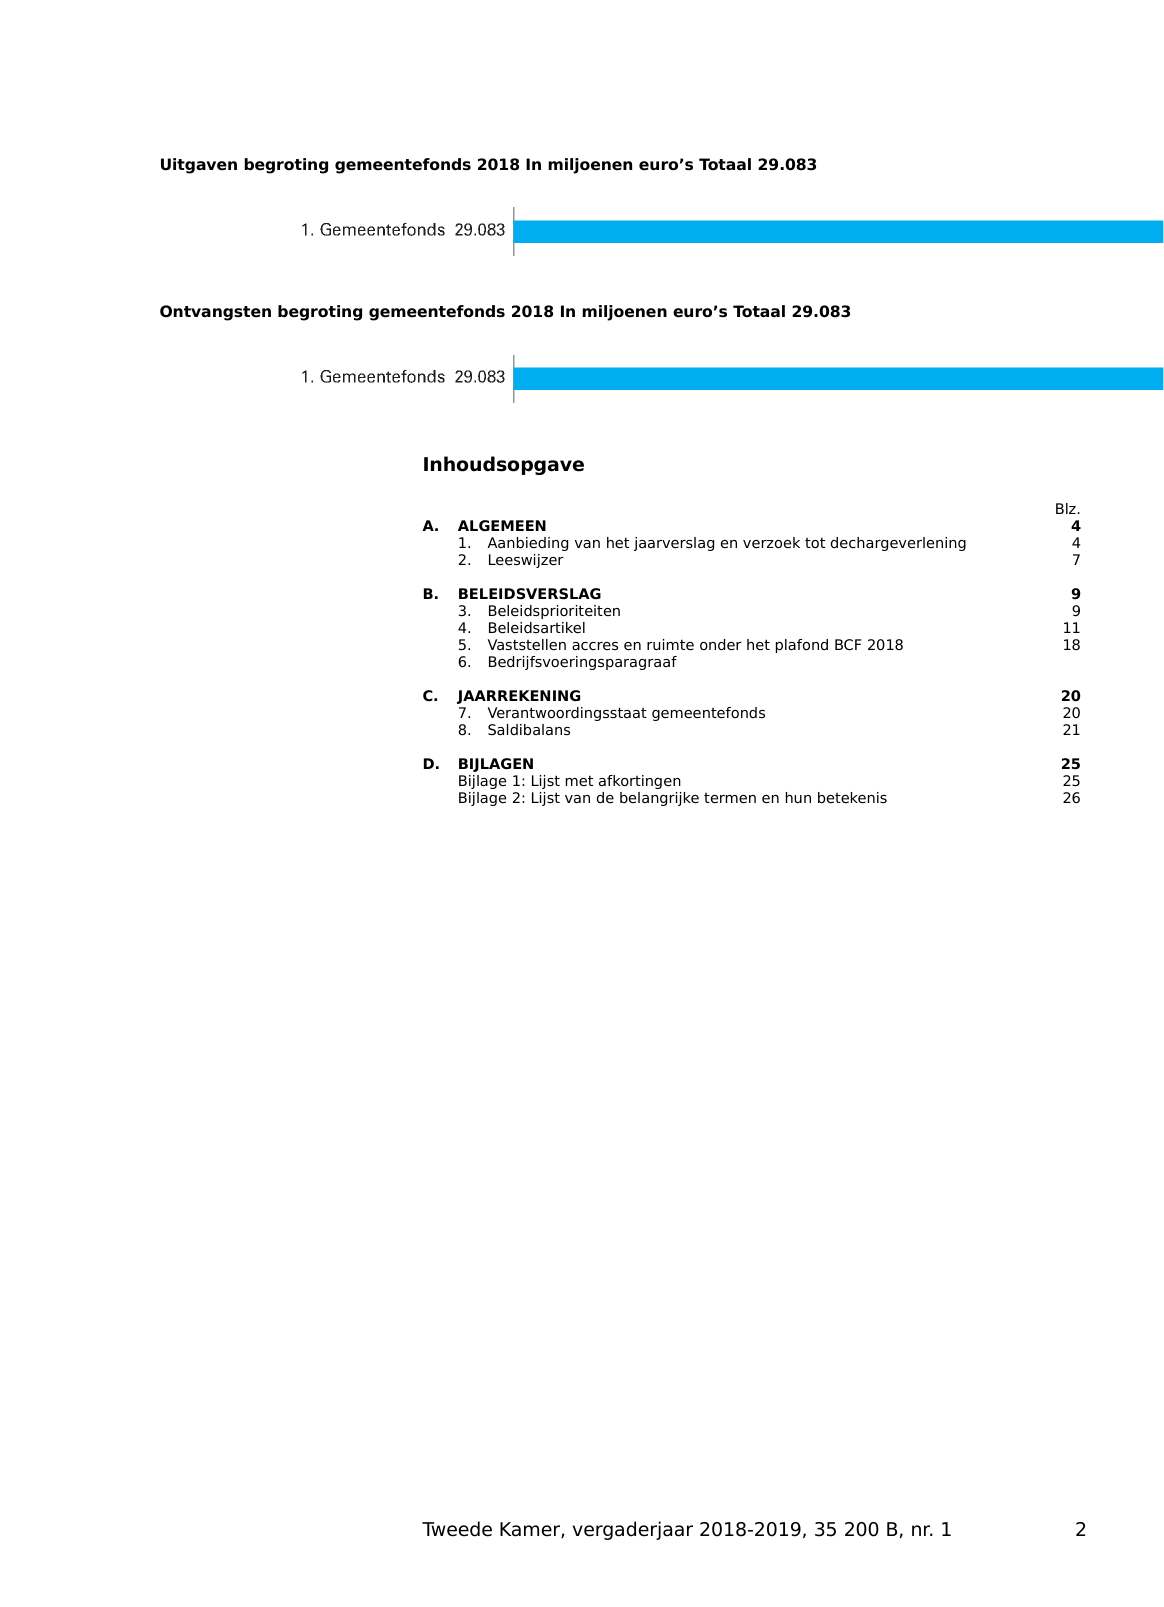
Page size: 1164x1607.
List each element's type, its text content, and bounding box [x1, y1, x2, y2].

table_cell 20 [1013, 705, 1087, 722]
table_cell 21 [1013, 722, 1087, 739]
table_cell 25 [1013, 756, 1087, 773]
table_cell [422, 722, 452, 739]
table_cell [422, 773, 452, 790]
table_cell [422, 535, 452, 552]
table_cell [452, 569, 481, 586]
table_cell Bijlage 1: Lijst met afkortingen [452, 773, 1013, 790]
table_cell [452, 671, 481, 688]
table_cell [422, 790, 452, 807]
table_cell [1013, 739, 1087, 756]
table_cell 8. [452, 722, 481, 739]
table_cell A. [422, 518, 452, 535]
table_header Blz. [1013, 501, 1087, 518]
picture [159, 207, 1164, 256]
table_cell Beleidsartikel [481, 620, 1013, 637]
table_cell 6. [452, 654, 481, 671]
table_cell [1013, 671, 1087, 688]
table_cell [422, 637, 452, 654]
table_cell Vaststellen accres en ruimte onder het plafond BCF 2018 [481, 637, 1013, 654]
table_cell 25 [1013, 773, 1087, 790]
table_cell 4 [1013, 518, 1087, 535]
table_cell B. [422, 586, 452, 603]
table_cell BELEIDSVERSLAG [452, 586, 1013, 603]
table_cell [422, 569, 452, 586]
table_cell D. [422, 756, 452, 773]
table_cell Verantwoordingsstaat gemeentefonds [481, 705, 1013, 722]
text Uitgaven begroting gemeentefonds 2018 In miljoenen euro’s Totaal 29.083 [159, 156, 1163, 174]
table_cell [481, 739, 1013, 756]
table_cell 26 [1013, 790, 1087, 807]
table_cell Saldibalans [481, 722, 1013, 739]
table_cell [452, 739, 481, 756]
table_cell 9 [1013, 603, 1087, 620]
table_cell 4. [452, 620, 481, 637]
table_cell [1013, 654, 1087, 671]
table_cell 5. [452, 637, 481, 654]
table_header [422, 501, 452, 518]
table_cell 7 [1013, 552, 1087, 569]
table_cell [422, 552, 452, 569]
table_cell [422, 671, 452, 688]
table_cell 11 [1013, 620, 1087, 637]
table_cell [481, 569, 1013, 586]
table_cell [422, 620, 452, 637]
subtitle Inhoudsopgave [422, 454, 1087, 476]
table_cell 3. [452, 603, 481, 620]
table_cell 20 [1013, 688, 1087, 705]
table_cell [1013, 569, 1087, 586]
table_cell 1. [452, 535, 481, 552]
table_cell Bijlage 2: Lijst van de belangrijke termen en hun betekenis [452, 790, 1013, 807]
table_cell Beleidsprioriteiten [481, 603, 1013, 620]
table_cell BIJLAGEN [452, 756, 1013, 773]
table_cell [422, 603, 452, 620]
table_cell Bedrijfsvoeringsparagraaf [481, 654, 1013, 671]
table_cell [481, 671, 1013, 688]
table_header [452, 501, 1013, 518]
table_cell 18 [1013, 637, 1087, 654]
table_cell 2. [452, 552, 481, 569]
table_cell C. [422, 688, 452, 705]
table_cell 9 [1013, 586, 1087, 603]
table_cell JAARREKENING [452, 688, 1013, 705]
table_cell ALGEMEEN [452, 518, 1013, 535]
table_cell Aanbieding van het jaarverslag en verzoek tot dechargeverlening [481, 535, 1013, 552]
picture [159, 355, 1164, 403]
table_cell 4 [1013, 535, 1087, 552]
table_cell Leeswijzer [481, 552, 1013, 569]
table_cell [422, 739, 452, 756]
table_cell 7. [452, 705, 481, 722]
table_cell [422, 705, 452, 722]
table_cell [422, 654, 452, 671]
text Ontvangsten begroting gemeentefonds 2018 In miljoenen euro’s Totaal 29.083 [159, 303, 1163, 321]
